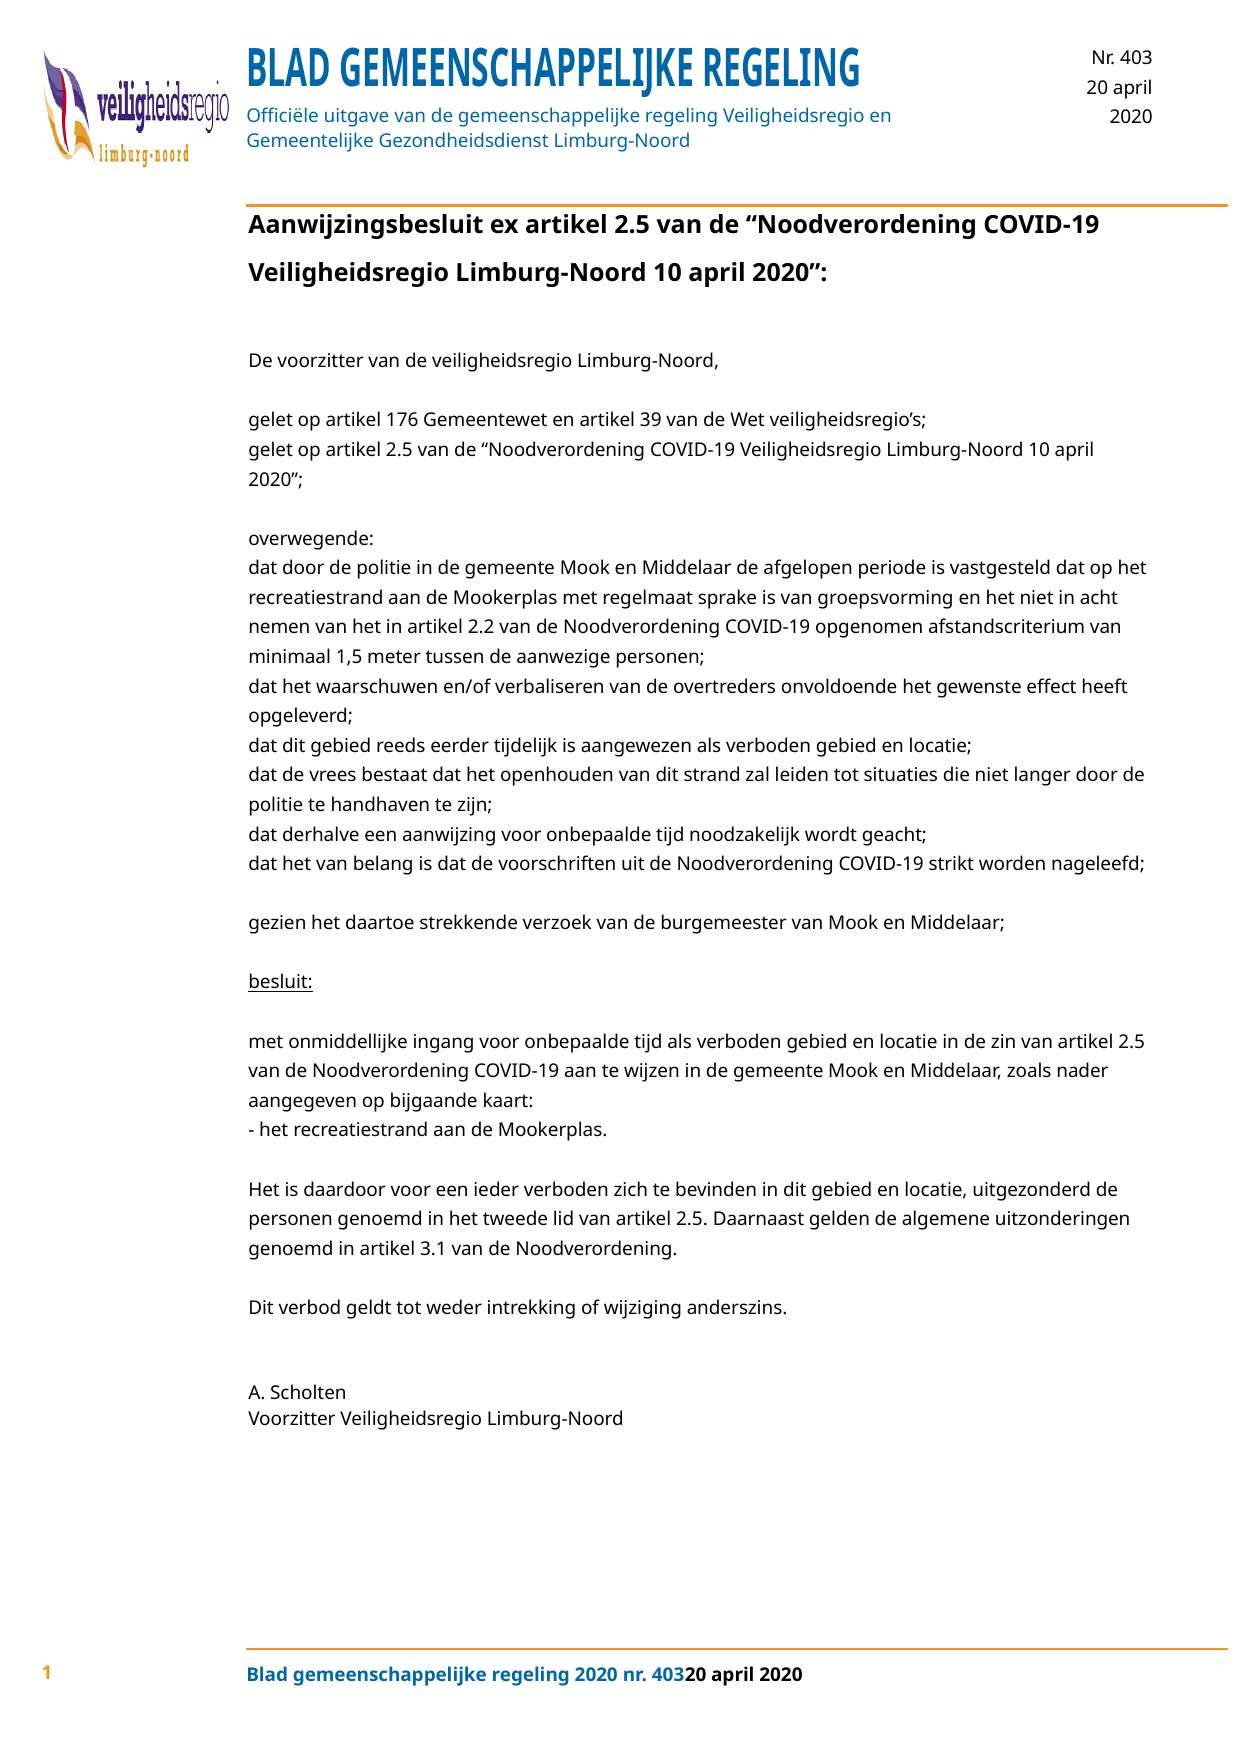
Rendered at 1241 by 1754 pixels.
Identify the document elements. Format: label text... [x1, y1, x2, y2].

text A. Scholten [248, 1379, 1152, 1405]
text dat de vrees bestaat dat het openhouden van dit strand zal leiden tot situaties die niet langer door de politie te handhaven te zijn; [248, 762, 1152, 817]
text dat derhalve een aanwijzing voor onbepaalde tijd noodzakelijk wordt geacht; [248, 821, 1152, 847]
text Dit verbod geldt tot weder intrekking of wijziging anderszins. [248, 1294, 1152, 1320]
text De voorzitter van de veiligheidsregio Limburg-Noord, [248, 347, 1152, 373]
text dat het waarschuwen en/of verbaliseren van de overtreders onvoldoende het gewenste effect heeft opgeleverd; [248, 673, 1152, 728]
text gelet op artikel 2.5 van de “Noodverordening COVID-19 Veiligheidsregio Limburg-Noord 10 april 2020”; [248, 436, 1152, 492]
text gelet op artikel 176 Gemeentewet en artikel 39 van de Wet veiligheidsregio’s; [248, 407, 1152, 432]
text dat dit gebied reeds eerder tijdelijk is aangewezen als verboden gebied en locatie; [248, 732, 1152, 758]
text gezien het daartoe strekkende verzoek van de burgemeester van Mook en Middelaar; [248, 909, 1152, 935]
text met onmiddellijke ingang voor onbepaalde tijd als verboden gebied en locatie in de zin van artikel 2.5 van de Noodverordening COVID-19 aan te wijzen in de gemeente Mook en Middelaar, zoals nader aangegeven op bijgaande kaart: [248, 1028, 1152, 1113]
text besluit: [248, 969, 1152, 994]
text dat het van belang is dat de voorschriften uit de Noodverordening COVID-19 strikt worden nageleefd; [248, 850, 1152, 876]
text Aanwijzingsbesluit ex artikel 2.5 van de “Noodverordening COVID-19 Veiligheidsregio Limburg-Noord 10 april 2020”: [248, 207, 1152, 288]
picture [41, 47, 231, 172]
text dat door de politie in de gemeente Mook en Middelaar de afgelopen periode is vastgesteld dat op het recreatiestrand aan de Mookerplas met regelmaat sprake is van groepsvorming en het niet in acht nemen van het in artikel 2.2 van de Noodverordening COVID-19 opgenomen afstandscriterium van minimaal 1,5 meter tussen de aanwezige personen; [248, 554, 1152, 669]
text Het is daardoor voor een ieder verboden zich te bevinden in dit gebied en locatie, uitgezonderd de personen genoemd in het tweede lid van artikel 2.5. Daarnaast gelden de algemene uitzonderingen genoemd in artikel 3.1 van de Noodverordening. [248, 1176, 1152, 1261]
text overwegende: [248, 525, 1152, 551]
text Voorzitter Veiligheidsregio Limburg-Noord [248, 1405, 1152, 1431]
text - het recreatiestrand aan de Mookerplas. [248, 1117, 1152, 1142]
